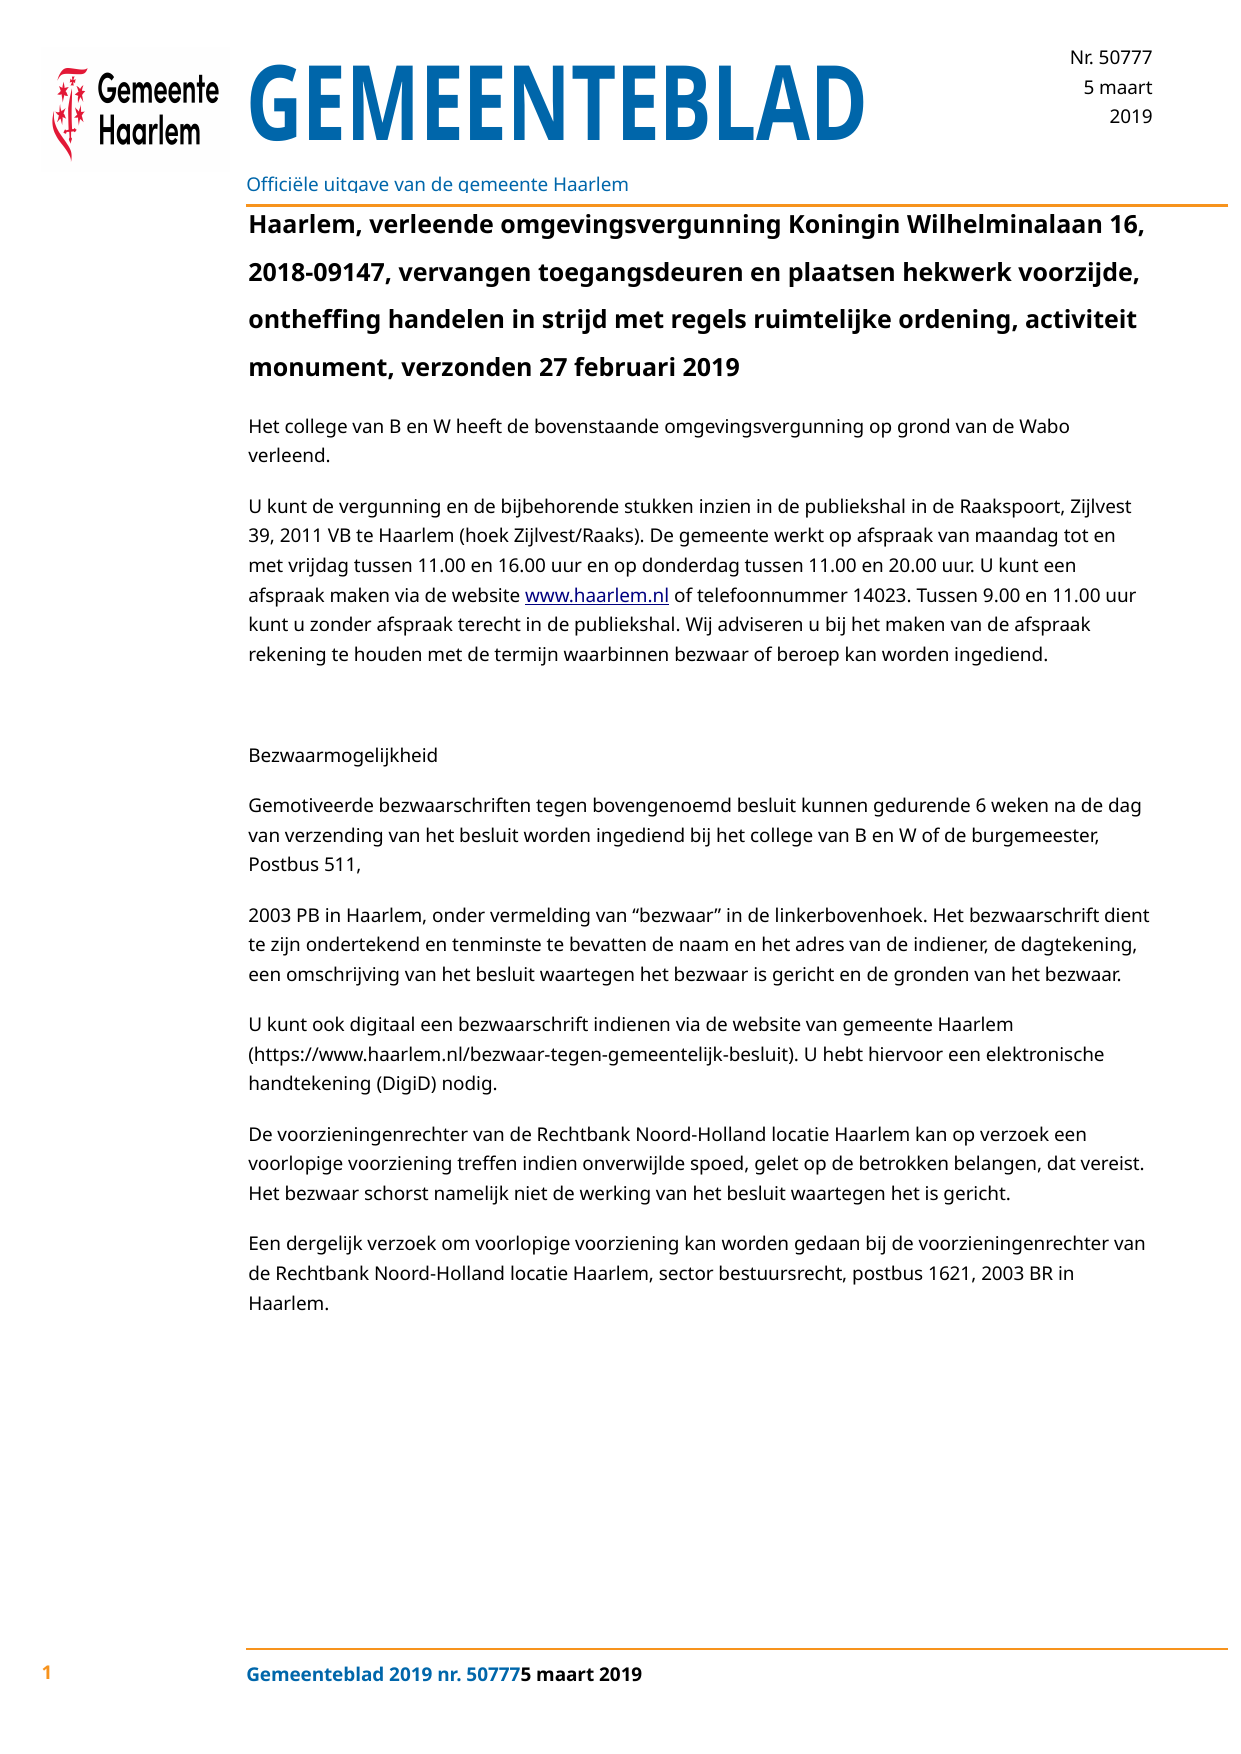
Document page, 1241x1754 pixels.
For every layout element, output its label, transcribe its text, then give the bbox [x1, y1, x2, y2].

picture [41, 47, 231, 172]
text U kunt de vergunning en de bijbehorende stukken inzien in de publiekshal in de Raakspoort, Zijlvest 39, 2011 VB te Haarlem (hoek Zijlvest/Raaks). De gemeente werkt op afspraak van maandag tot en met vrijdag tussen 11.00 en 16.00 uur en op donderdag tussen 11.00 en 20.00 uur. U kunt een afspraak maken via de website www.haarlem.nl of telefoonnummer 14023. Tussen 9.00 en 11.00 uur kunt u zonder afspraak terecht in de publiekshal. Wij adviseren u bij het maken van de afspraak rekening te houden met de termijn waarbinnen bezwaar of beroep kan worden ingediend. [248, 493, 1152, 667]
text Gemotiveerde bezwaarschriften tegen bovengenoemd besluit kunnen gedurende 6 weken na de dag van verzending van het besluit worden ingediend bij het college van B en W of de burgemeester, Postbus 511, [248, 792, 1152, 877]
text 2003 PB in Haarlem, onder vermelding van “bezwaar” in de linkerbovenhoek. Het bezwaarschrift dient te zijn ondertekend en tenminste te bevatten de naam en het adres van de indiener, de dagtekening, een omschrijving van het besluit waartegen het bezwaar is gericht en de gronden van het bezwaar. [248, 902, 1152, 987]
text Haarlem, verleende omgevingsvergunning Koningin Wilhelminalaan 16, 2018-09147, vervangen toegangsdeuren en plaatsen hekwerk voorzijde, ontheffing handelen in strijd met regels ruimtelijke ordening, activiteit monument, verzonden 27 februari 2019 [248, 207, 1152, 384]
text Een dergelijk verzoek om voorlopige voorziening kan worden gedaan bij de voorzieningenrechter van de Rechtbank Noord-Holland locatie Haarlem, sector bestuursrecht, postbus 1621, 2003 BR in Haarlem. [248, 1231, 1152, 1316]
text De voorzieningenrechter van de Rechtbank Noord-Holland locatie Haarlem kan op verzoek een voorlopige voorziening treffen indien onverwijlde spoed, gelet op de betrokken belangen, dat vereist. Het bezwaar schorst namelijk niet de werking van het besluit waartegen het is gericht. [248, 1121, 1152, 1206]
text U kunt ook digitaal een bezwaarschrift indienen via de website van gemeente Haarlem (https://www.haarlem.nl/bezwaar-tegen-gemeentelijk-besluit). U hebt hiervoor een elektronische handtekening (DigiD) nodig. [248, 1011, 1152, 1096]
text Het college van B en W heeft de bovenstaande omgevingsvergunning op grond van de Wabo verleend. [248, 413, 1152, 468]
text Bezwaarmogelijkheid [248, 742, 1152, 768]
